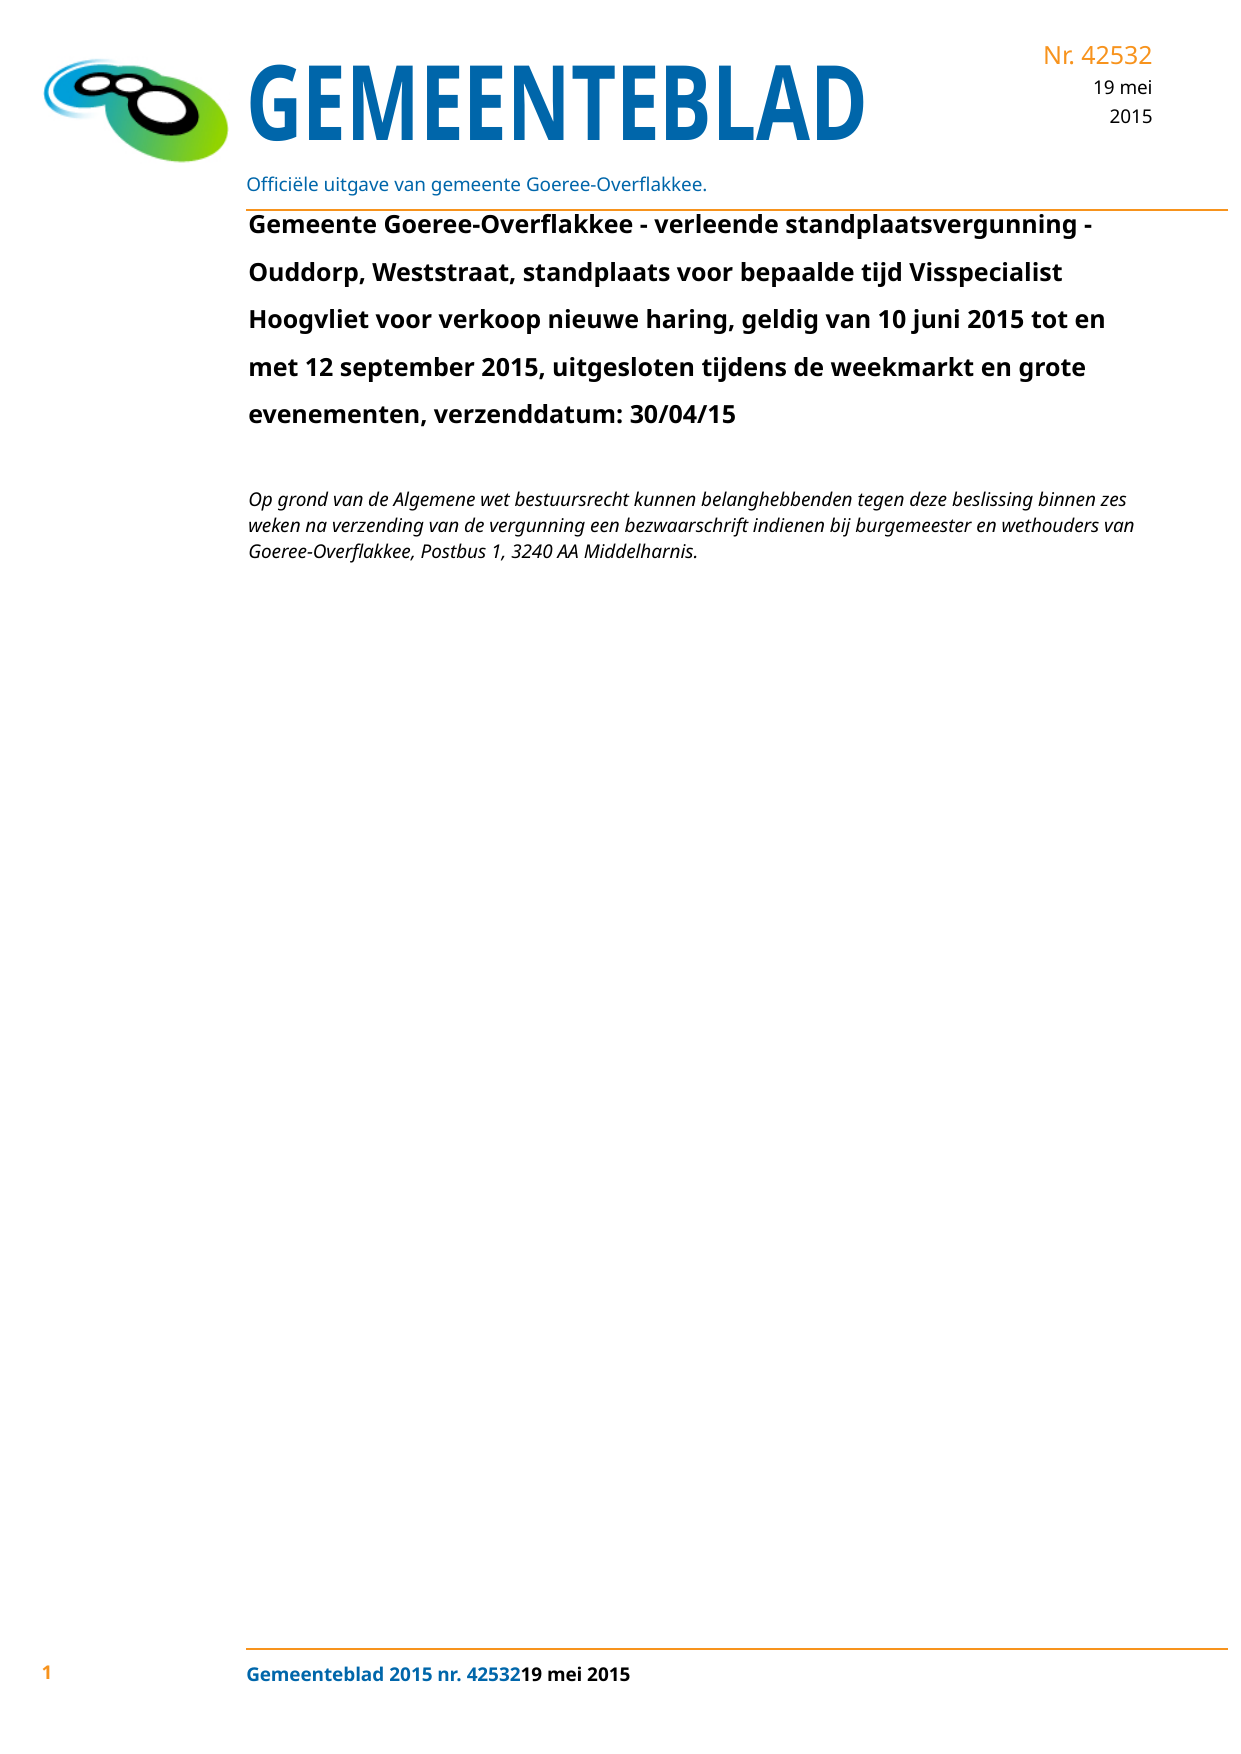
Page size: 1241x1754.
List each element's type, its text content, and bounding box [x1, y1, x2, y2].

picture [41, 47, 231, 172]
text Op grond van de Algemene wet bestuursrecht kunnen belanghebbenden tegen deze beslissing binnen zes weken na verzending van de vergunning een bezwaarschrift indienen bij burgemeester en wethouders van Goeree-Overflakkee, Postbus 1, 3240 AA Middelharnis. [248, 486, 1152, 564]
text Gemeente Goeree-Overflakkee - verleende standplaatsvergunning - Ouddorp, Weststraat, standplaats voor bepaalde tijd Visspecialist Hoogvliet voor verkoop nieuwe haring, geldig van 10 juni 2015 tot en met 12 september 2015, uitgesloten tijdens de weekmarkt en grote evenementen, verzenddatum: 30/04/15 [248, 211, 1152, 431]
